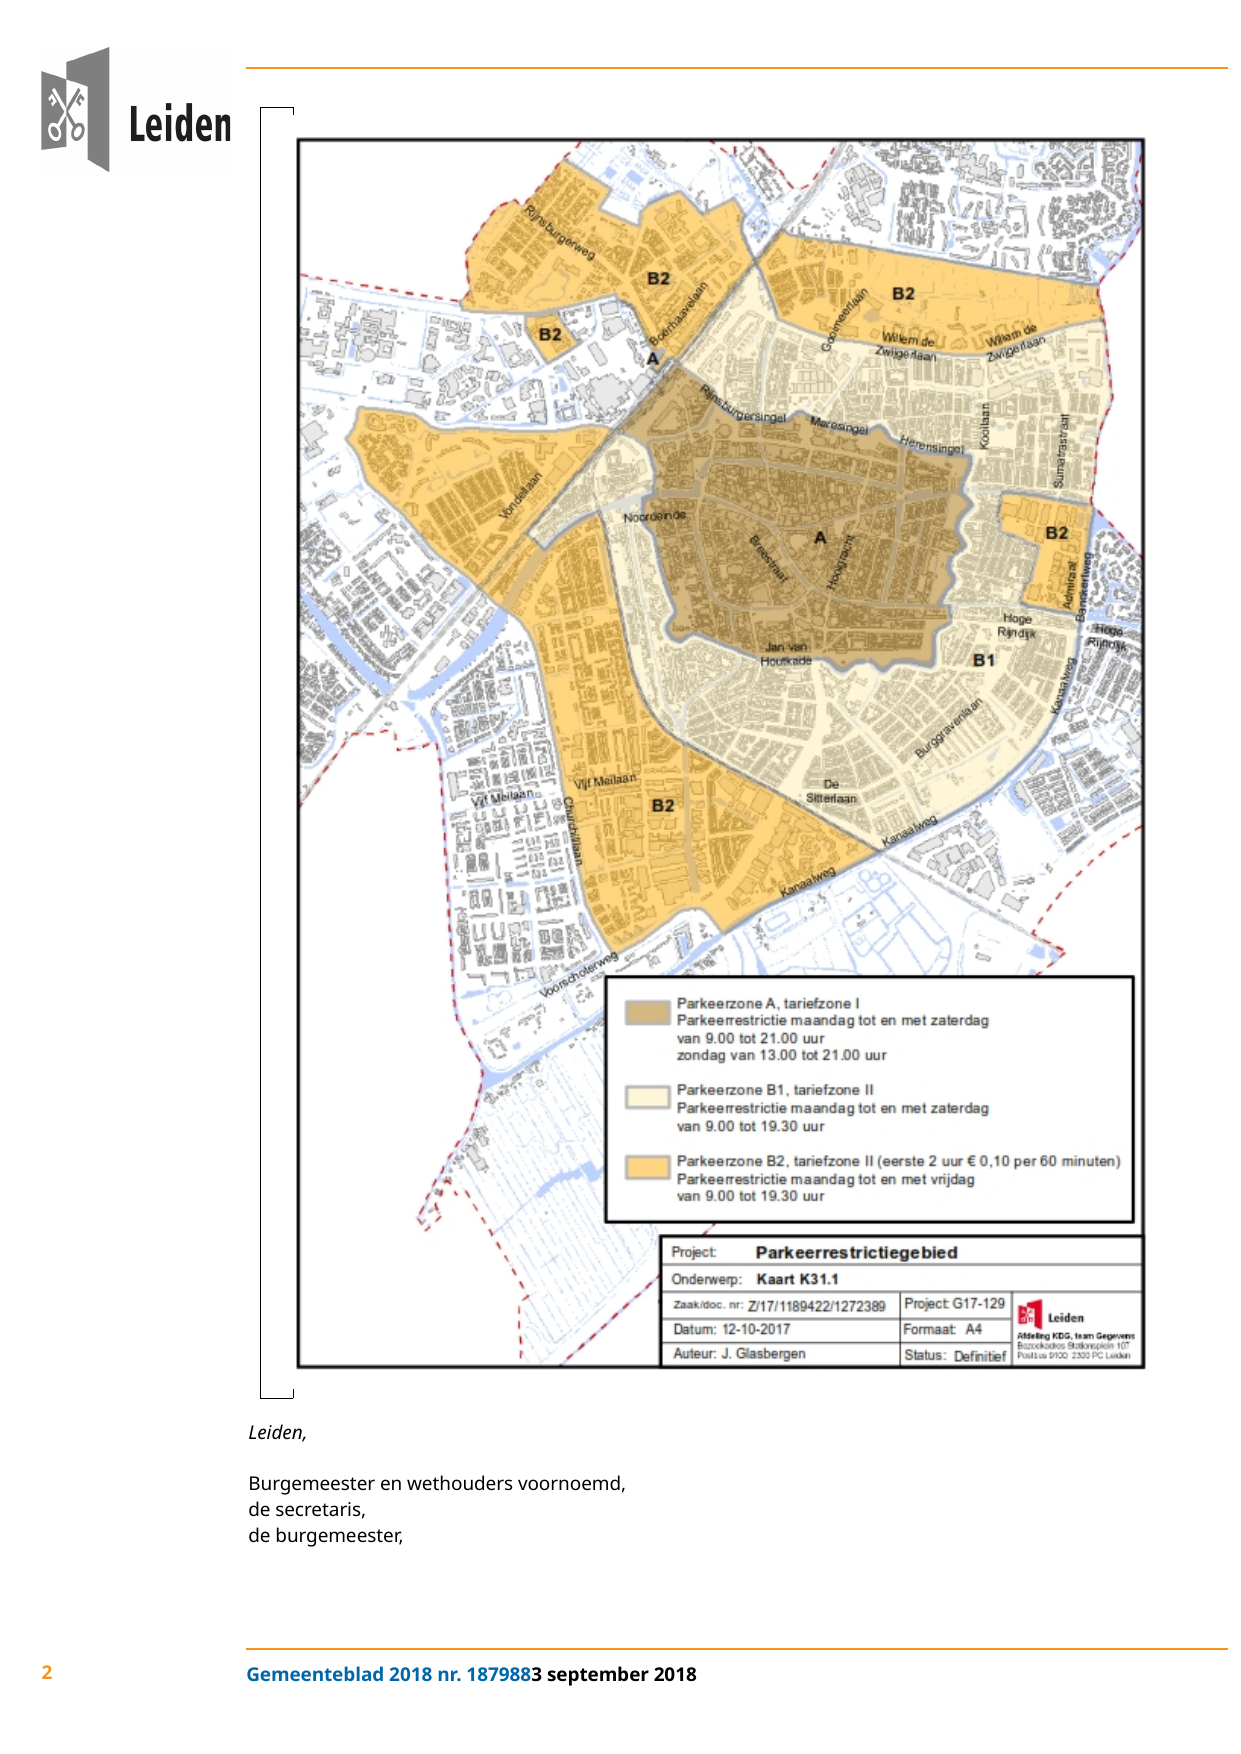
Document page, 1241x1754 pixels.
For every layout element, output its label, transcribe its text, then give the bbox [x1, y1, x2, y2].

text de secretaris, [248, 1496, 1152, 1522]
picture [41, 47, 231, 172]
text de burgemeester, [248, 1522, 1152, 1547]
text Leiden, [248, 1419, 1152, 1444]
text Burgemeester en wethouders voornoemd, [248, 1470, 1152, 1496]
picture [268, 115, 1173, 1389]
